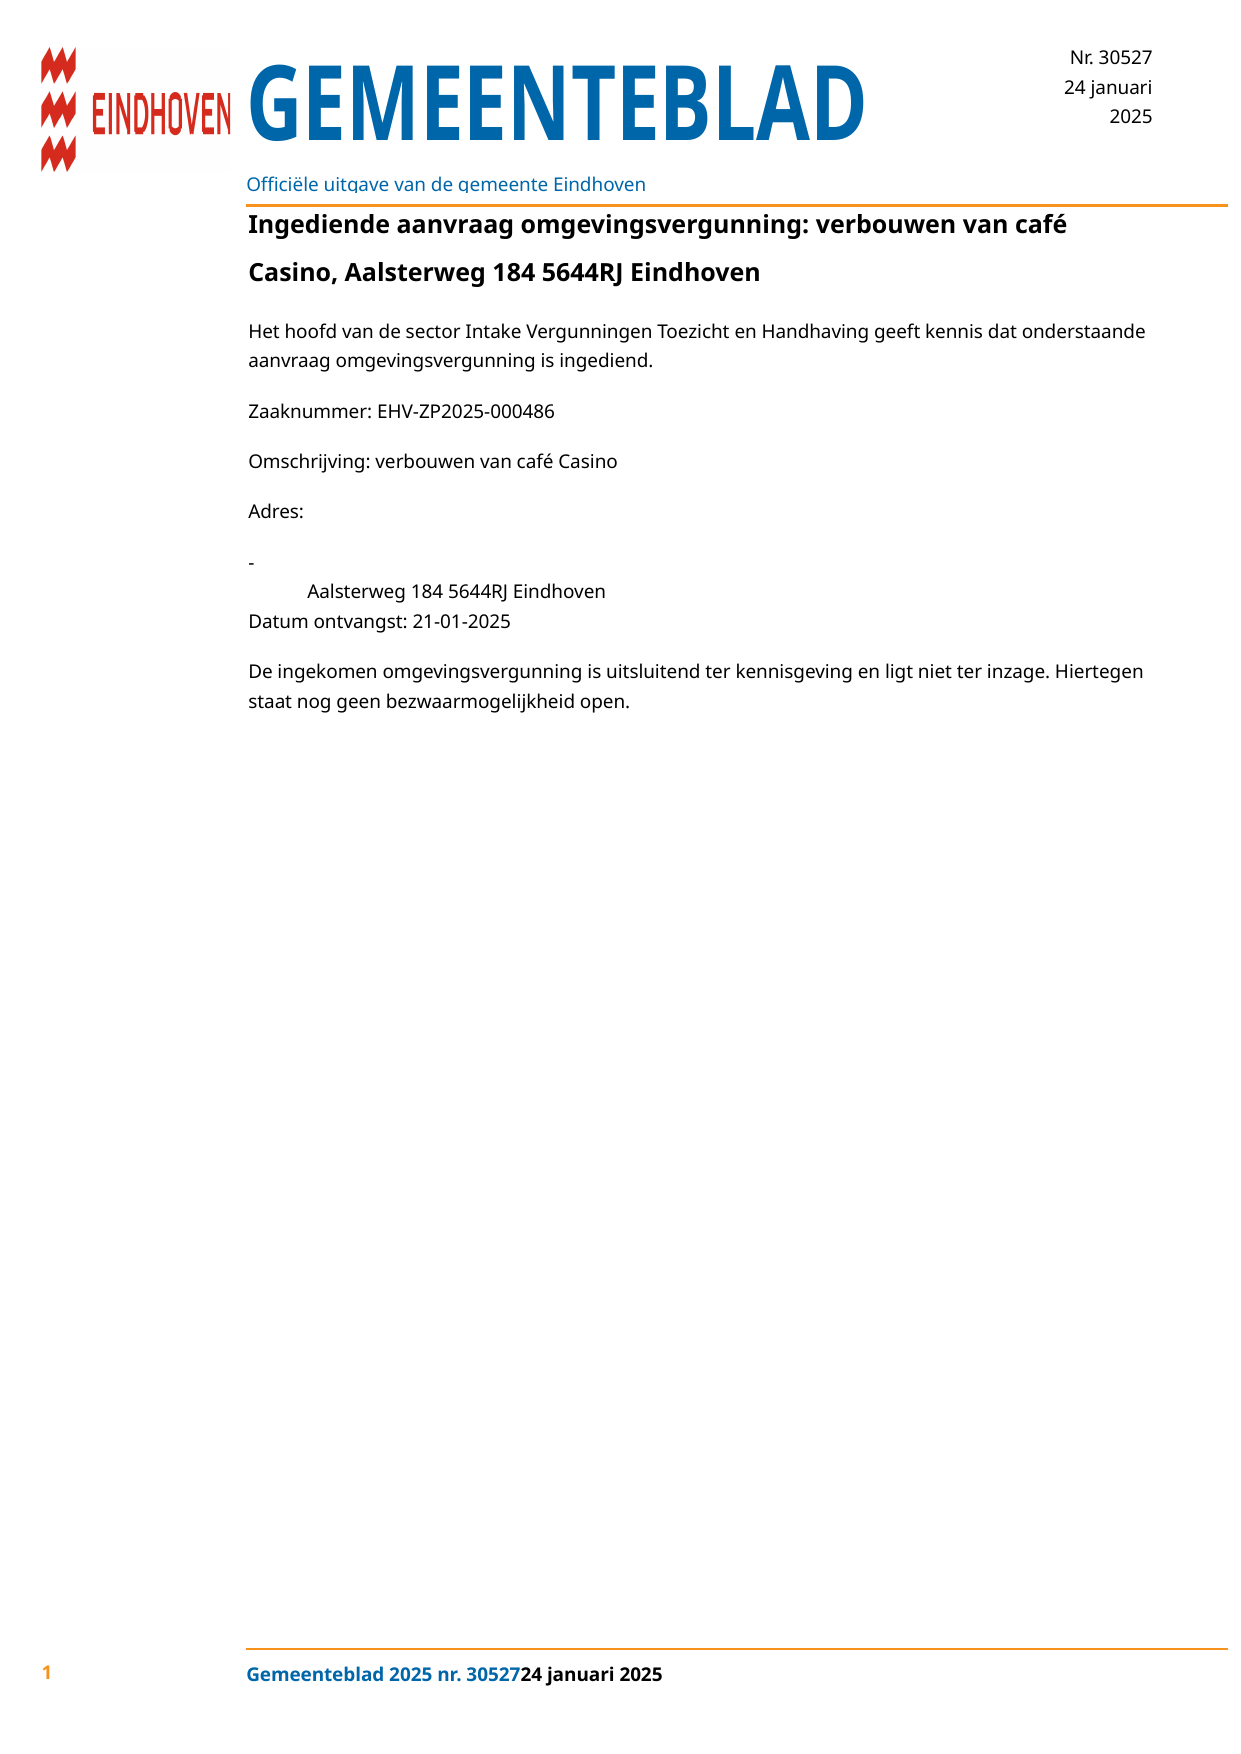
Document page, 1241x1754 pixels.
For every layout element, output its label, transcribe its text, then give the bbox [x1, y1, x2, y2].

list Aalsterweg 184 5644RJ Eindhoven [248, 579, 1152, 604]
text Het hoofd van de sector Intake Vergunningen Toezicht en Handhaving geeft kennis dat onderstaande aanvraag omgevingsvergunning is ingediend. [248, 318, 1152, 373]
text Omschrijving: verbouwen van café Casino [248, 448, 1152, 474]
text De ingekomen omgevingsvergunning is uitsluitend ter kennisgeving en ligt niet ter inzage. Hiertegen staat nog geen bezwaarmogelijkheid open. [248, 659, 1152, 714]
text Datum ontvangst: 21-01-2025 [248, 608, 1152, 634]
text Adres: [248, 499, 1152, 524]
text Ingediende aanvraag omgevingsvergunning: verbouwen van café Casino, Aalsterweg 184 5644RJ Eindhoven [248, 207, 1152, 288]
picture [41, 47, 231, 172]
text Zaaknummer: EHV-ZP2025-000486 [248, 398, 1152, 424]
